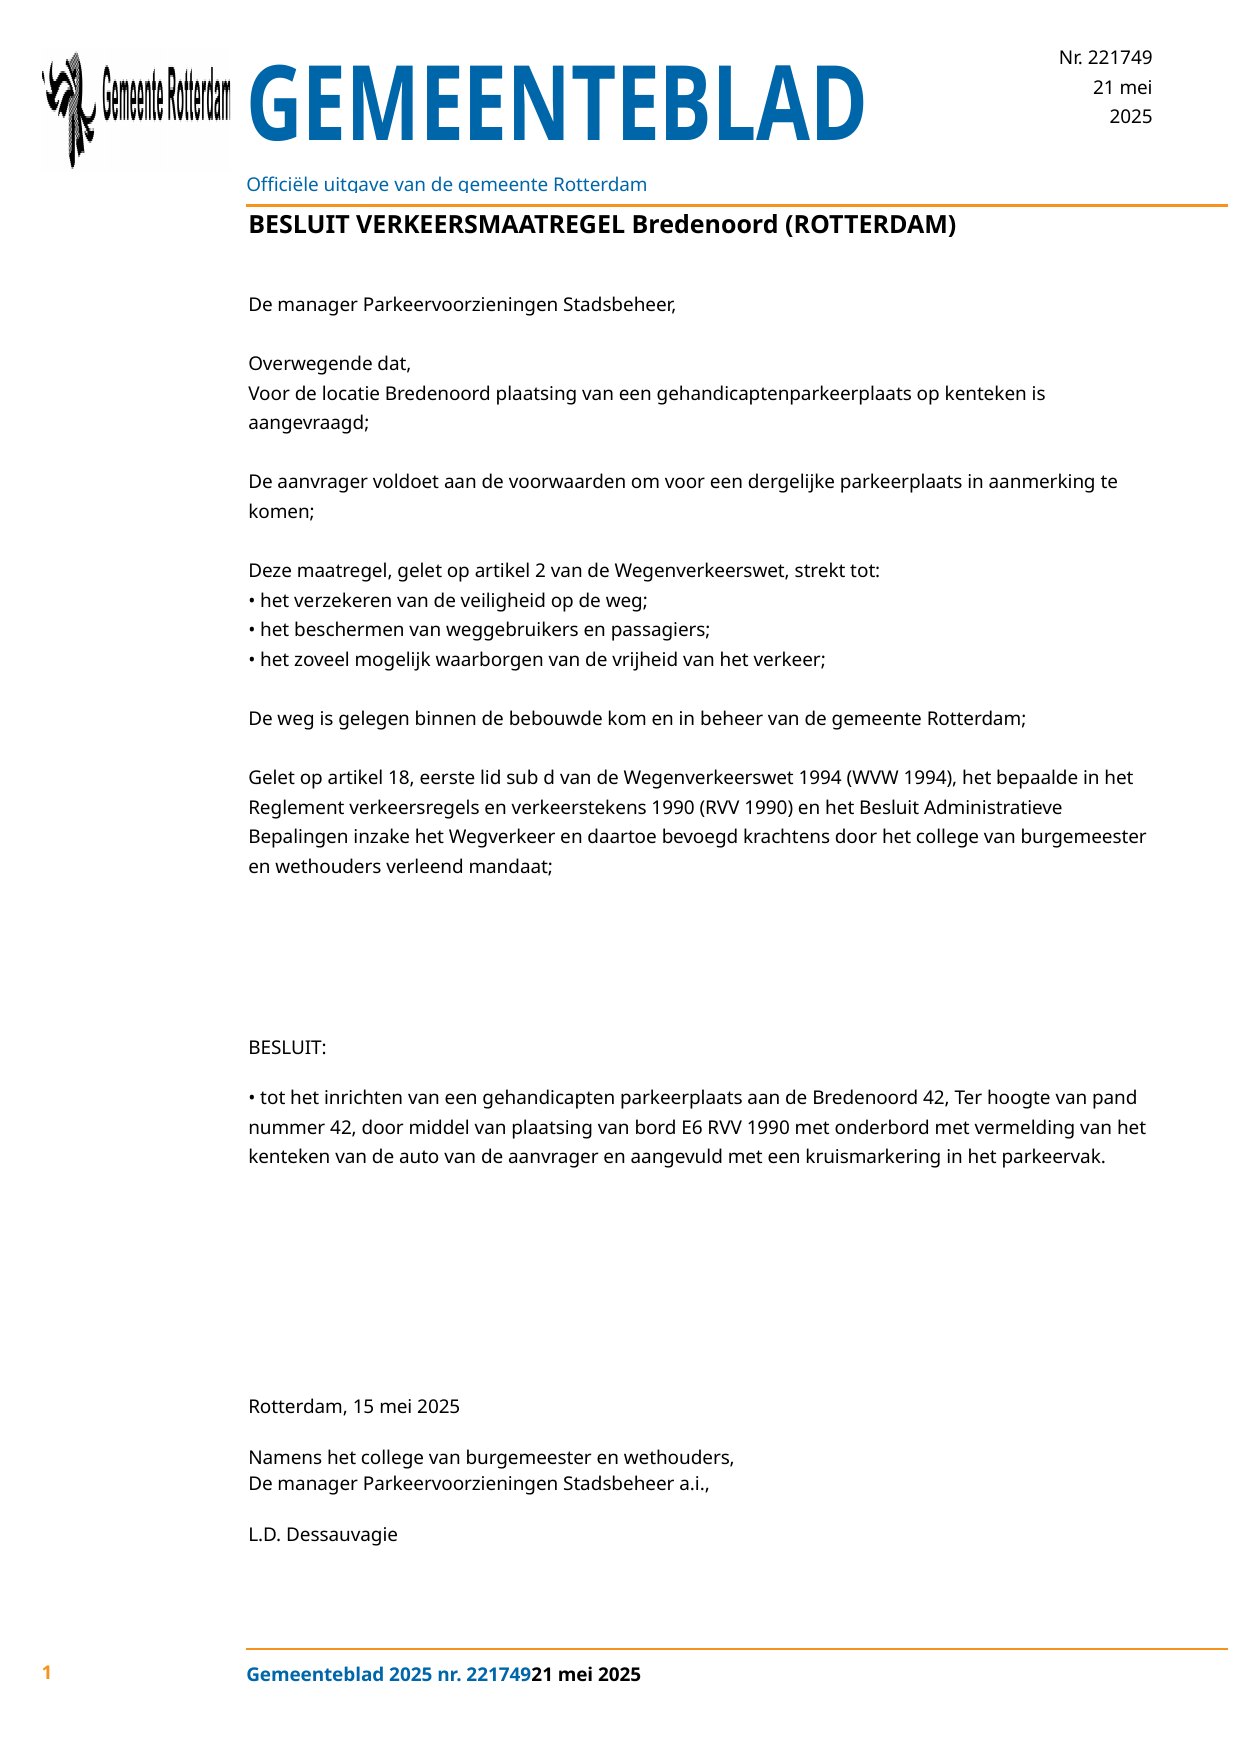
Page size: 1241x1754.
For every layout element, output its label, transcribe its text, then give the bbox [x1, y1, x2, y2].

picture [41, 47, 231, 172]
text • het zoveel mogelijk waarborgen van de vrijheid van het verkeer; [248, 646, 1152, 672]
text De weg is gelegen binnen de bebouwde kom en in beheer van de gemeente Rotterdam; [248, 705, 1152, 731]
text L.D. Dessauvagie [248, 1522, 1152, 1547]
text BESLUIT: [248, 1034, 1152, 1060]
text Rotterdam, 15 mei 2025 [248, 1393, 1152, 1419]
text BESLUIT VERKEERSMAATREGEL Bredenoord (ROTTERDAM) [248, 207, 1152, 241]
text De manager Parkeervoorzieningen Stadsbeheer a.i., [248, 1470, 1152, 1496]
text • tot het inrichten van een gehandicapten parkeerplaats aan de Bredenoord 42, Ter hoogte van pand nummer 42, door middel van plaatsing van bord E6 RVV 1990 met onderbord met vermelding van het kenteken van de auto van de aanvrager en aangevuld met een kruismarkering in het parkeervak. [248, 1084, 1152, 1169]
text • het beschermen van weggebruikers en passagiers; [248, 616, 1152, 642]
text Deze maatregel, gelet op artikel 2 van de Wegenverkeerswet, strekt tot: [248, 557, 1152, 583]
text Voor de locatie Bredenoord plaatsing van een gehandicaptenparkeerplaats op kenteken is aangevraagd; [248, 380, 1152, 435]
text Namens het college van burgemeester en wethouders, [248, 1444, 1152, 1470]
text Gelet op artikel 18, eerste lid sub d van de Wegenverkeerswet 1994 (WVW 1994), het bepaalde in het Reglement verkeersregels en verkeerstekens 1990 (RVV 1990) en het Besluit Administratieve Bepalingen inzake het Wegverkeer en daartoe bevoegd krachtens door het college van burgemeester en wethouders verleend mandaat; [248, 764, 1152, 879]
text Overwegende dat, [248, 350, 1152, 376]
text • het verzekeren van de veiligheid op de weg; [248, 587, 1152, 613]
text De manager Parkeervoorzieningen Stadsbeheer, [248, 291, 1152, 317]
text De aanvrager voldoet aan de voorwaarden om voor een dergelijke parkeerplaats in aanmerking te komen; [248, 468, 1152, 524]
